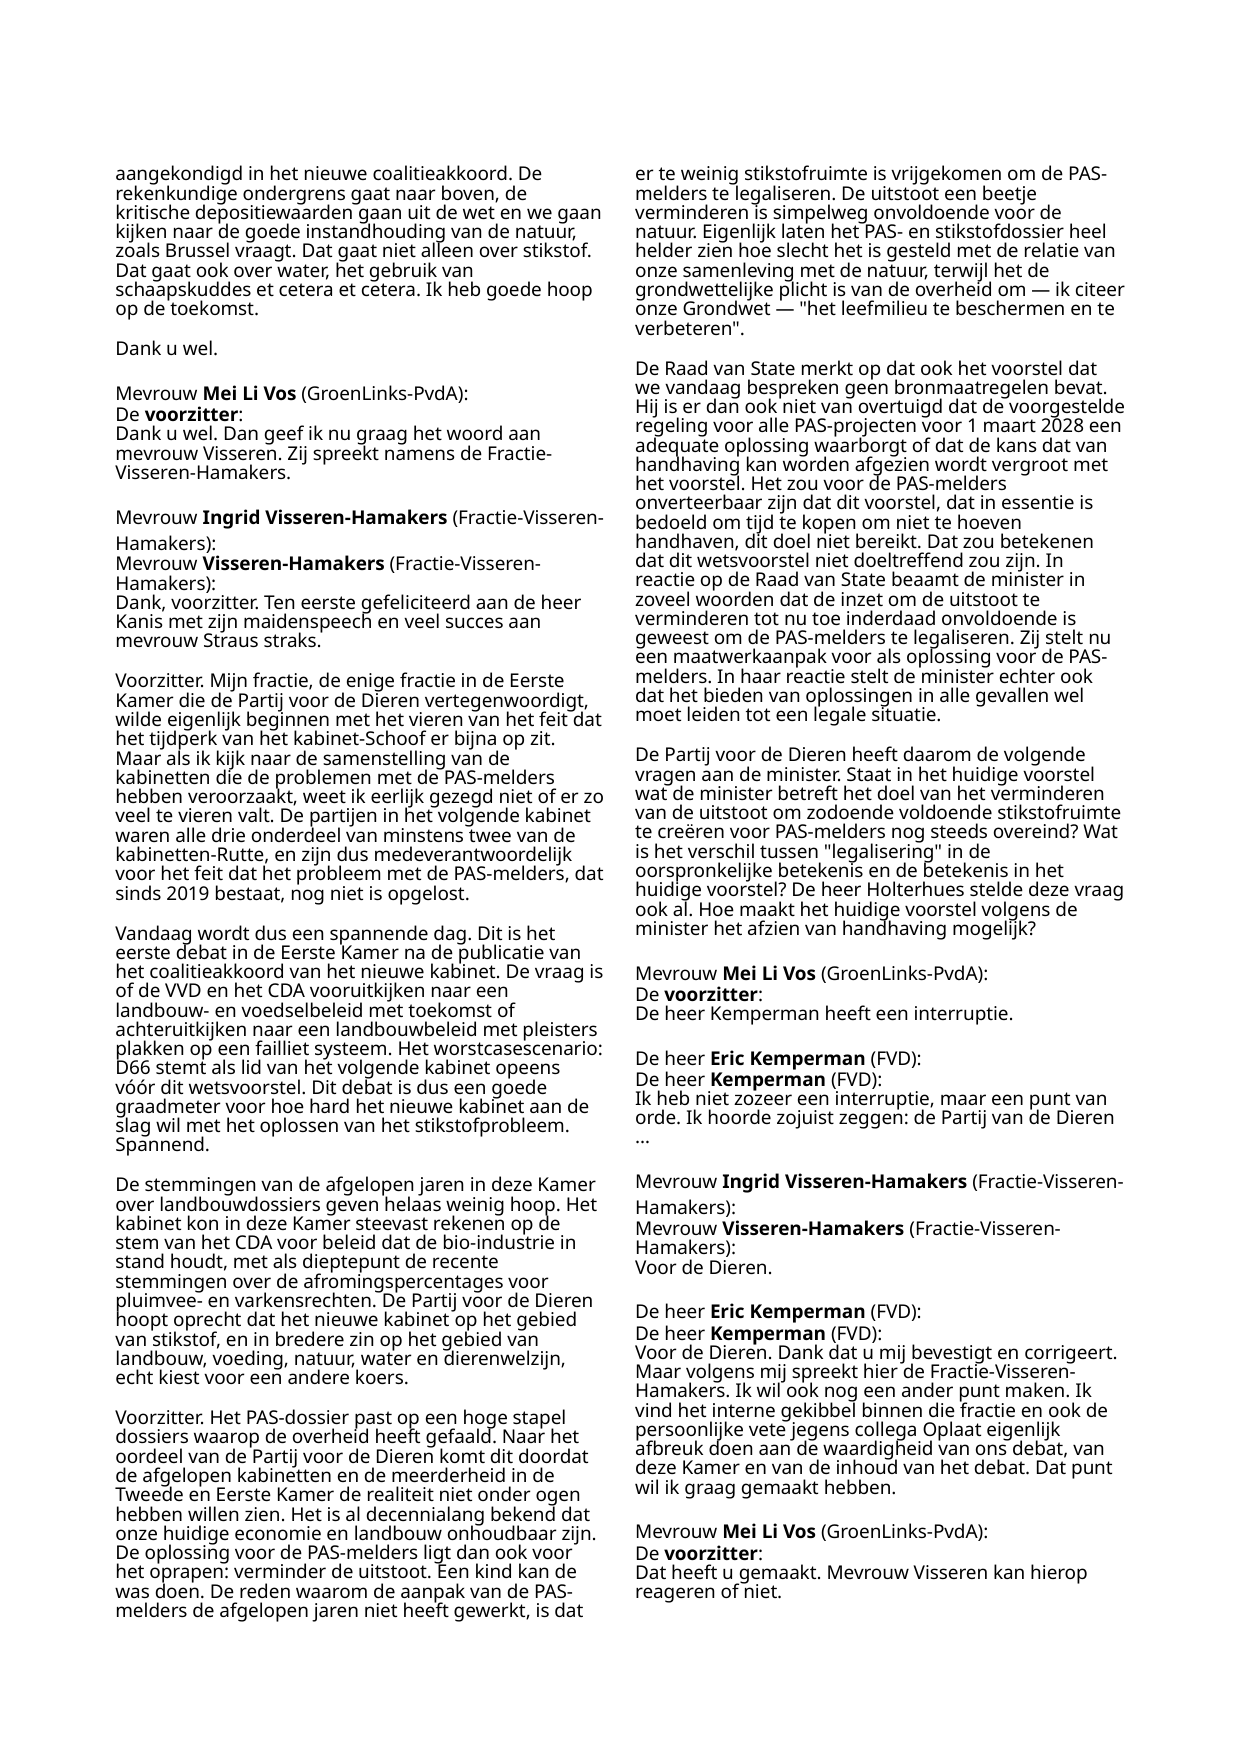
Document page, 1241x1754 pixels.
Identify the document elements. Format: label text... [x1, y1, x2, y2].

text De heer Eric Kemperman (FVD): [635, 1299, 1125, 1324]
text De voorzitter: [115, 406, 605, 425]
text aangekondigd in het nieuwe coalitieakkoord. De rekenkundige ondergrens gaat naar boven, de kritische depositiewaarden gaan uit de wet en we gaan kijken naar de goede instandhouding van de natuur, zoals Brussel vraagt. Dat gaat niet alleen over stikstof. Dat gaat ook over water, het gebruik van schaapskuddes et cetera et cetera. Ik heb goede hoop op de toekomst. [115, 165, 605, 319]
text Voorzitter. Het PAS-dossier past op een hoge stapel dossiers waarop de overheid heeft gefaald. Naar het oordeel van de Partij voor de Dieren komt dit doordat de afgelopen kabinetten en de meerderheid in de Tweede en Eerste Kamer de realiteit niet onder ogen hebben willen zien. Het is al decennialang bekend dat onze huidige economie en landbouw onhoudbaar zijn. De oplossing voor de PAS-melders ligt dan ook voor het oprapen: verminder de uitstoot. Een kind kan de was doen. De reden waarom de aanpak van de PAS-melders de afgelopen jaren niet heeft gewerkt, is dat [115, 1409, 605, 1621]
text Dat heeft u gemaakt. Mevrouw Visseren kan hierop reageren of niet. [635, 1564, 1125, 1602]
text Mevrouw Ingrid Visseren-Hamakers (Fractie-Visseren-Hamakers): [115, 504, 605, 555]
text De heer Kemperman (FVD): [635, 1324, 1125, 1344]
text De stemmingen van de afgelopen jaren in deze Kamer over landbouwdossiers geven helaas weinig hoop. Het kabinet kon in deze Kamer steevast rekenen op de stem van het CDA voor beleid dat de bio-industrie in stand houdt, met als dieptepunt de recente stemmingen over de afromingspercentages voor pluimvee- en varkensrechten. De Partij voor de Dieren hoopt oprecht dat het nieuwe kabinet op het gebied van stikstof, en in bredere zin op het gebied van landbouw, voeding, natuur, water en dierenwelzijn, echt kiest voor een andere koers. [115, 1176, 605, 1388]
text Mevrouw Mei Li Vos (GroenLinks-PvdA): [635, 960, 1125, 986]
text Dank u wel. Dan geef ik nu graag het woord aan mevrouw Visseren. Zij spreekt namens de Fractie-Visseren-Hamakers. [115, 425, 605, 483]
text Mevrouw Visseren-Hamakers (Fractie-Visseren-Hamakers): [115, 555, 605, 594]
text Mevrouw Mei Li Vos (GroenLinks-PvdA): [635, 1519, 1125, 1544]
text Vandaag wordt dus een spannende dag. Dit is het eerste debat in de Eerste Kamer na de publicatie van het coalitieakkoord van het nieuwe kabinet. De vraag is of de VVD en het CDA vooruitkijken naar een landbouw- en voedselbeleid met toekomst of achteruitkijken naar een landbouwbeleid met pleisters plakken op een failliet systeem. Het worstcasescenario: D66 stemt als lid van het volgende kabinet opeens vóór dit wetsvoorstel. Dit debat is dus een goede graadmeter voor hoe hard het nieuwe kabinet aan de slag wil met het oplossen van het stikstofprobleem. Spannend. [115, 924, 605, 1156]
text De Partij voor de Dieren heeft daarom de volgende vragen aan de minister. Staat in het huidige voorstel wat de minister betreft het doel van het verminderen van de uitstoot om zodoende voldoende stikstofruimte te creëren voor PAS-melders nog steeds overeind? Wat is het verschil tussen "legalisering" in de oorspronkelijke betekenis en de betekenis in het huidige voorstel? De heer Holterhues stelde deze vraag ook al. Hoe maakt het huidige voorstel volgens de minister het afzien van handhaving mogelijk? [635, 746, 1125, 939]
text De heer Kemperman (FVD): [635, 1071, 1125, 1090]
text De voorzitter: [635, 1544, 1125, 1564]
text Voor de Dieren. [635, 1259, 1125, 1278]
text Mevrouw Visseren-Hamakers (Fractie-Visseren-Hamakers): [635, 1220, 1125, 1259]
text De heer Kemperman heeft een interruptie. [635, 1005, 1125, 1024]
text Dank u wel. [115, 340, 605, 359]
text er te weinig stikstofruimte is vrijgekomen om de PAS-melders te legaliseren. De uitstoot een beetje verminderen is simpelweg onvoldoende voor de natuur. Eigenlijk laten het PAS- en stikstofdossier heel helder zien hoe slecht het is gesteld met de relatie van onze samenleving met de natuur, terwijl het de grondwettelijke plicht is van de overheid om — ik citeer onze Grondwet — "het leefmilieu te beschermen en te verbeteren". [635, 165, 1125, 339]
text Mevrouw Ingrid Visseren-Hamakers (Fractie-Visseren-Hamakers): [635, 1169, 1125, 1220]
text Ik heb niet zozeer een interruptie, maar een punt van orde. Ik hoorde zojuist zeggen: de Partij van de Dieren … [635, 1090, 1125, 1148]
text De voorzitter: [635, 986, 1125, 1005]
text Voorzitter. Mijn fractie, de enige fractie in de Eerste Kamer die de Partij voor de Dieren vertegenwoordigt, wilde eigenlijk beginnen met het vieren van het feit dat het tijdperk van het kabinet-Schoof er bijna op zit. Maar als ik kijk naar de samenstelling van de kabinetten die de problemen met de PAS-melders hebben veroorzaakt, weet ik eerlijk gezegd niet of er zo veel te vieren valt. De partijen in het volgende kabinet waren alle drie onderdeel van minstens twee van de kabinetten-Rutte, en zijn dus medeverantwoordelijk voor het feit dat het probleem met de PAS-melders, dat sinds 2019 bestaat, nog niet is opgelost. [115, 672, 605, 904]
text De Raad van State merkt op dat ook het voorstel dat we vandaag bespreken geen bronmaatregelen bevat. Hij is er dan ook niet van overtuigd dat de voorgestelde regeling voor alle PAS-projecten voor 1 maart 2028 een adequate oplossing waarborgt of dat de kans dat van handhaving kan worden afgezien wordt vergroot met het voorstel. Het zou voor de PAS-melders onverteerbaar zijn dat dit voorstel, dat in essentie is bedoeld om tijd te kopen om niet te hoeven handhaven, dit doel niet bereikt. Dat zou betekenen dat dit wetsvoorstel niet doeltreffend zou zijn. In reactie op de Raad van State beaamt de minister in zoveel woorden dat de inzet om de uitstoot te verminderen tot nu toe inderdaad onvoldoende is geweest om de PAS-melders te legaliseren. Zij stelt nu een maatwerkaanpak voor als oplossing voor de PAS-melders. In haar reactie stelt de minister echter ook dat het bieden van oplossingen in alle gevallen wel moet leiden tot een legale situatie. [635, 359, 1125, 726]
text De heer Eric Kemperman (FVD): [635, 1045, 1125, 1071]
text Mevrouw Mei Li Vos (GroenLinks-PvdA): [115, 380, 605, 406]
text Dank, voorzitter. Ten eerste gefeliciteerd aan de heer Kanis met zijn maidenspeech en veel succes aan mevrouw Straus straks. [115, 594, 605, 652]
text Voor de Dieren. Dank dat u mij bevestigt en corrigeert. Maar volgens mij spreekt hier de Fractie-Visseren-Hamakers. Ik wil ook nog een ander punt maken. Ik vind het interne gekibbel binnen die fractie en ook de persoonlijke vete jegens collega Oplaat eigenlijk afbreuk doen aan de waardigheid van ons debat, van deze Kamer en van de inhoud van het debat. Dat punt wil ik graag gemaakt hebben. [635, 1344, 1125, 1498]
